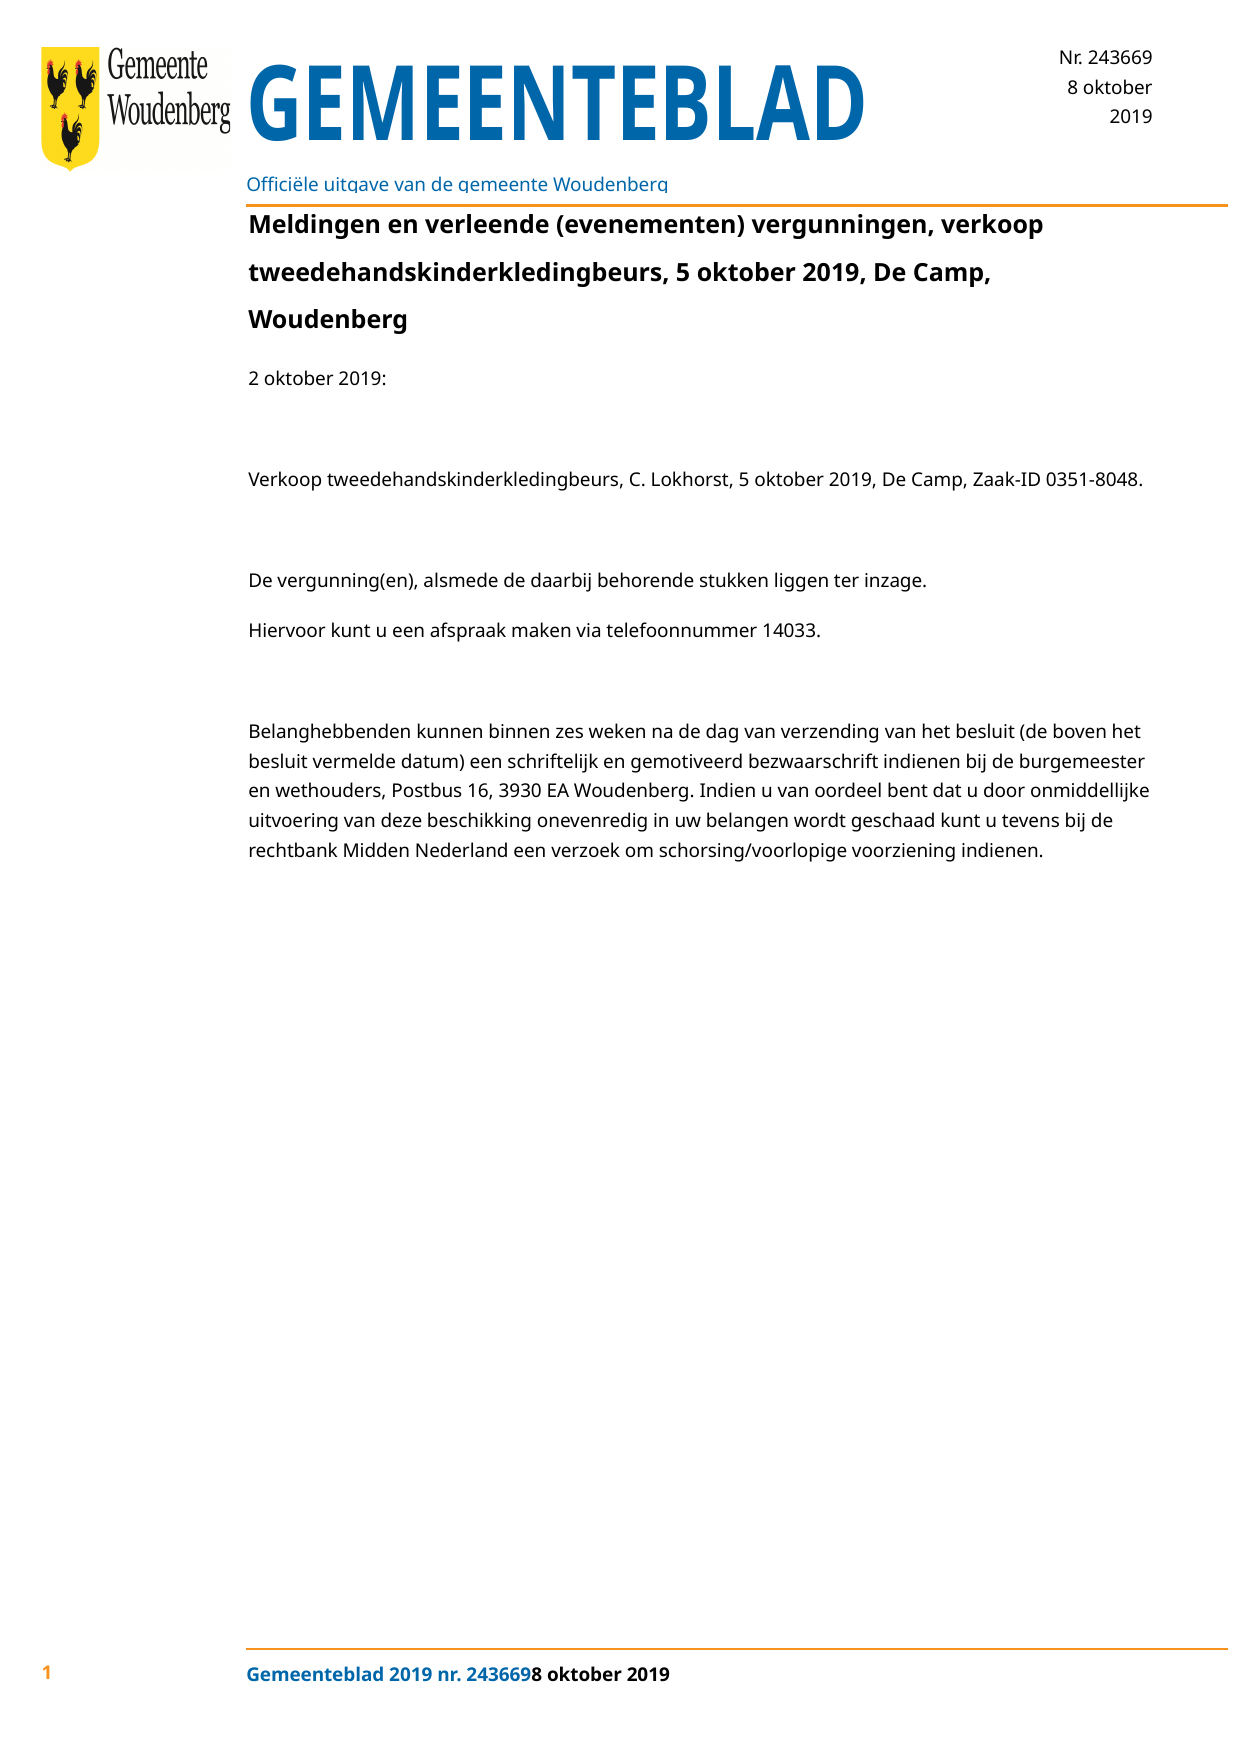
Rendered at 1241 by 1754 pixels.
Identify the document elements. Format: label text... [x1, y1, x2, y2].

text Belanghebbenden kunnen binnen zes weken na de dag van verzending van het besluit (de boven het besluit vermelde datum) een schriftelijk en gemotiveerd bezwaarschrift indienen bij de burgemeester en wethouders, Postbus 16, 3930 EA Woudenberg. Indien u van oordeel bent dat u door onmiddellijke uitvoering van deze beschikking onevenredig in uw belangen wordt geschaad kunt u tevens bij de rechtbank Midden Nederland een verzoek om schorsing/voorlopige voorziening indienen. [248, 718, 1152, 862]
text Hiervoor kunt u een afspraak maken via telefoonnummer 14033. [248, 618, 1152, 643]
text Verkoop tweedehandskinderkledingbeurs, C. Lokhorst, 5 oktober 2019, De Camp, Zaak-ID 0351-8048. [248, 466, 1152, 492]
text Meldingen en verleende (evenementen) vergunningen, verkoop tweedehandskinderkledingbeurs, 5 oktober 2019, De Camp, Woudenberg [248, 207, 1152, 336]
text 2 oktober 2019: [248, 366, 1152, 391]
text De vergunning(en), alsmede de daarbij behorende stukken liggen ter inzage. [248, 567, 1152, 593]
picture [41, 47, 231, 172]
